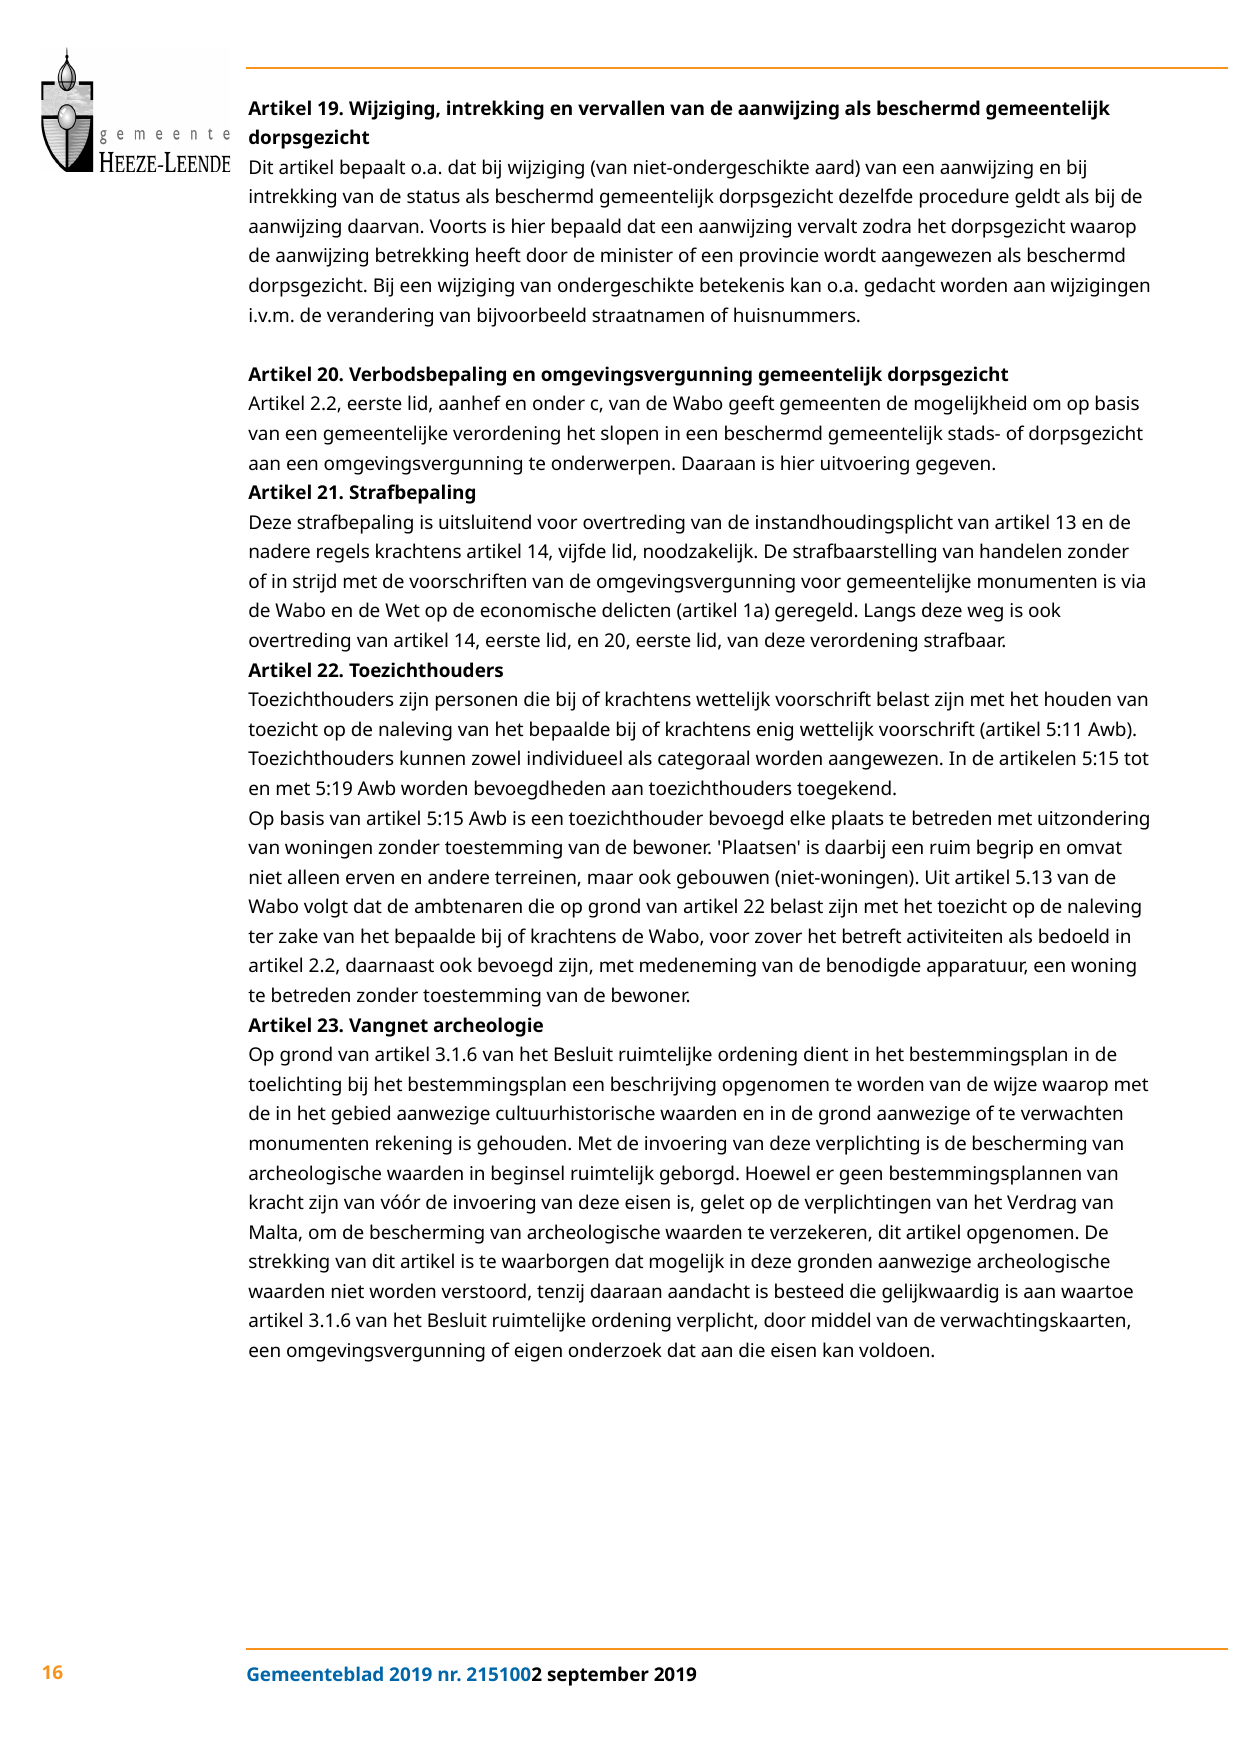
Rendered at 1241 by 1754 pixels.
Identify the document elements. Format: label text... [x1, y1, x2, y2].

text Artikel 22. Toezichthouders [248, 657, 1152, 683]
picture [41, 47, 231, 172]
text Artikel 2.2, eerste lid, aanhef en onder c, van de Wabo geeft gemeenten de mogelijkheid om op basis van een gemeentelijke verordening het slopen in een beschermd gemeentelijk stads- of dorpsgezicht aan een omgevingsvergunning te onderwerpen. Daaraan is hier uitvoering gegeven. [248, 391, 1152, 476]
text Toezichthouders zijn personen die bij of krachtens wettelijk voorschrift belast zijn met het houden van toezicht op de naleving van het bepaalde bij of krachtens enig wettelijk voorschrift (artikel 5:11 Awb). Toezichthouders kunnen zowel individueel als categoraal worden aangewezen. In de artikelen 5:15 tot en met 5:19 Awb worden bevoegdheden aan toezichthouders toegekend. [248, 686, 1152, 801]
text Artikel 20. Verbodsbepaling en omgevingsvergunning gemeentelijk dorpsgezicht [248, 361, 1152, 387]
text Op basis van artikel 5:15 Awb is een toezichthouder bevoegd elke plaats te betreden met uitzondering van woningen zonder toestemming van de bewoner. 'Plaatsen' is daarbij een ruim begrip en omvat niet alleen erven en andere terreinen, maar ook gebouwen (niet-woningen). Uit artikel 5.13 van de Wabo volgt dat de ambtenaren die op grond van artikel 22 belast zijn met het toezicht op de naleving ter zake van het bepaalde bij of krachtens de Wabo, voor zover het betreft activiteiten als bedoeld in artikel 2.2, daarnaast ook bevoegd zijn, met medeneming van de benodigde apparatuur, een woning te betreden zonder toestemming van de bewoner. [248, 805, 1152, 1008]
text Op grond van artikel 3.1.6 van het Besluit ruimtelijke ordening dient in het bestemmingsplan in de toelichting bij het bestemmingsplan een beschrijving opgenomen te worden van de wijze waarop met de in het gebied aanwezige cultuurhistorische waarden en in de grond aanwezige of te verwachten monumenten rekening is gehouden. Met de invoering van deze verplichting is de bescherming van archeologische waarden in beginsel ruimtelijk geborgd. Hoewel er geen bestemmingsplannen van kracht zijn van vóór de invoering van deze eisen is, gelet op de verplichtingen van het Verdrag van Malta, om de bescherming van archeologische waarden te verzekeren, dit artikel opgenomen. De strekking van dit artikel is te waarborgen dat mogelijk in deze gronden aanwezige archeologische waarden niet worden verstoord, tenzij daaraan aandacht is besteed die gelijkwaardig is aan waartoe artikel 3.1.6 van het Besluit ruimtelijke ordening verplicht, door middel van de verwachtingskaarten, een omgevingsvergunning of eigen onderzoek dat aan die eisen kan voldoen. [248, 1041, 1152, 1363]
text Artikel 19. Wijziging, intrekking en vervallen van de aanwijzing als beschermd gemeentelijk dorpsgezicht [248, 95, 1152, 150]
text Artikel 23. Vangnet archeologie [248, 1012, 1152, 1038]
text Artikel 21. Strafbepaling [248, 479, 1152, 505]
text Dit artikel bepaalt o.a. dat bij wijziging (van niet-ondergeschikte aard) van een aanwijzing en bij intrekking van de status als beschermd gemeentelijk dorpsgezicht dezelfde procedure geldt als bij de aanwijzing daarvan. Voorts is hier bepaald dat een aanwijzing vervalt zodra het dorpsgezicht waarop de aanwijzing betrekking heeft door de minister of een provincie wordt aangewezen als beschermd dorpsgezicht. Bij een wijziging van ondergeschikte betekenis kan o.a. gedacht worden aan wijzigingen i.v.m. de verandering van bijvoorbeeld straatnamen of huisnummers. [248, 154, 1152, 328]
text Deze strafbepaling is uitsluitend voor overtreding van de instandhoudingsplicht van artikel 13 en de nadere regels krachtens artikel 14, vijfde lid, noodzakelijk. De strafbaarstelling van handelen zonder of in strijd met de voorschriften van de omgevingsvergunning voor gemeentelijke monumenten is via de Wabo en de Wet op de economische delicten (artikel 1a) geregeld. Langs deze weg is ook overtreding van artikel 14, eerste lid, en 20, eerste lid, van deze verordening strafbaar. [248, 509, 1152, 653]
